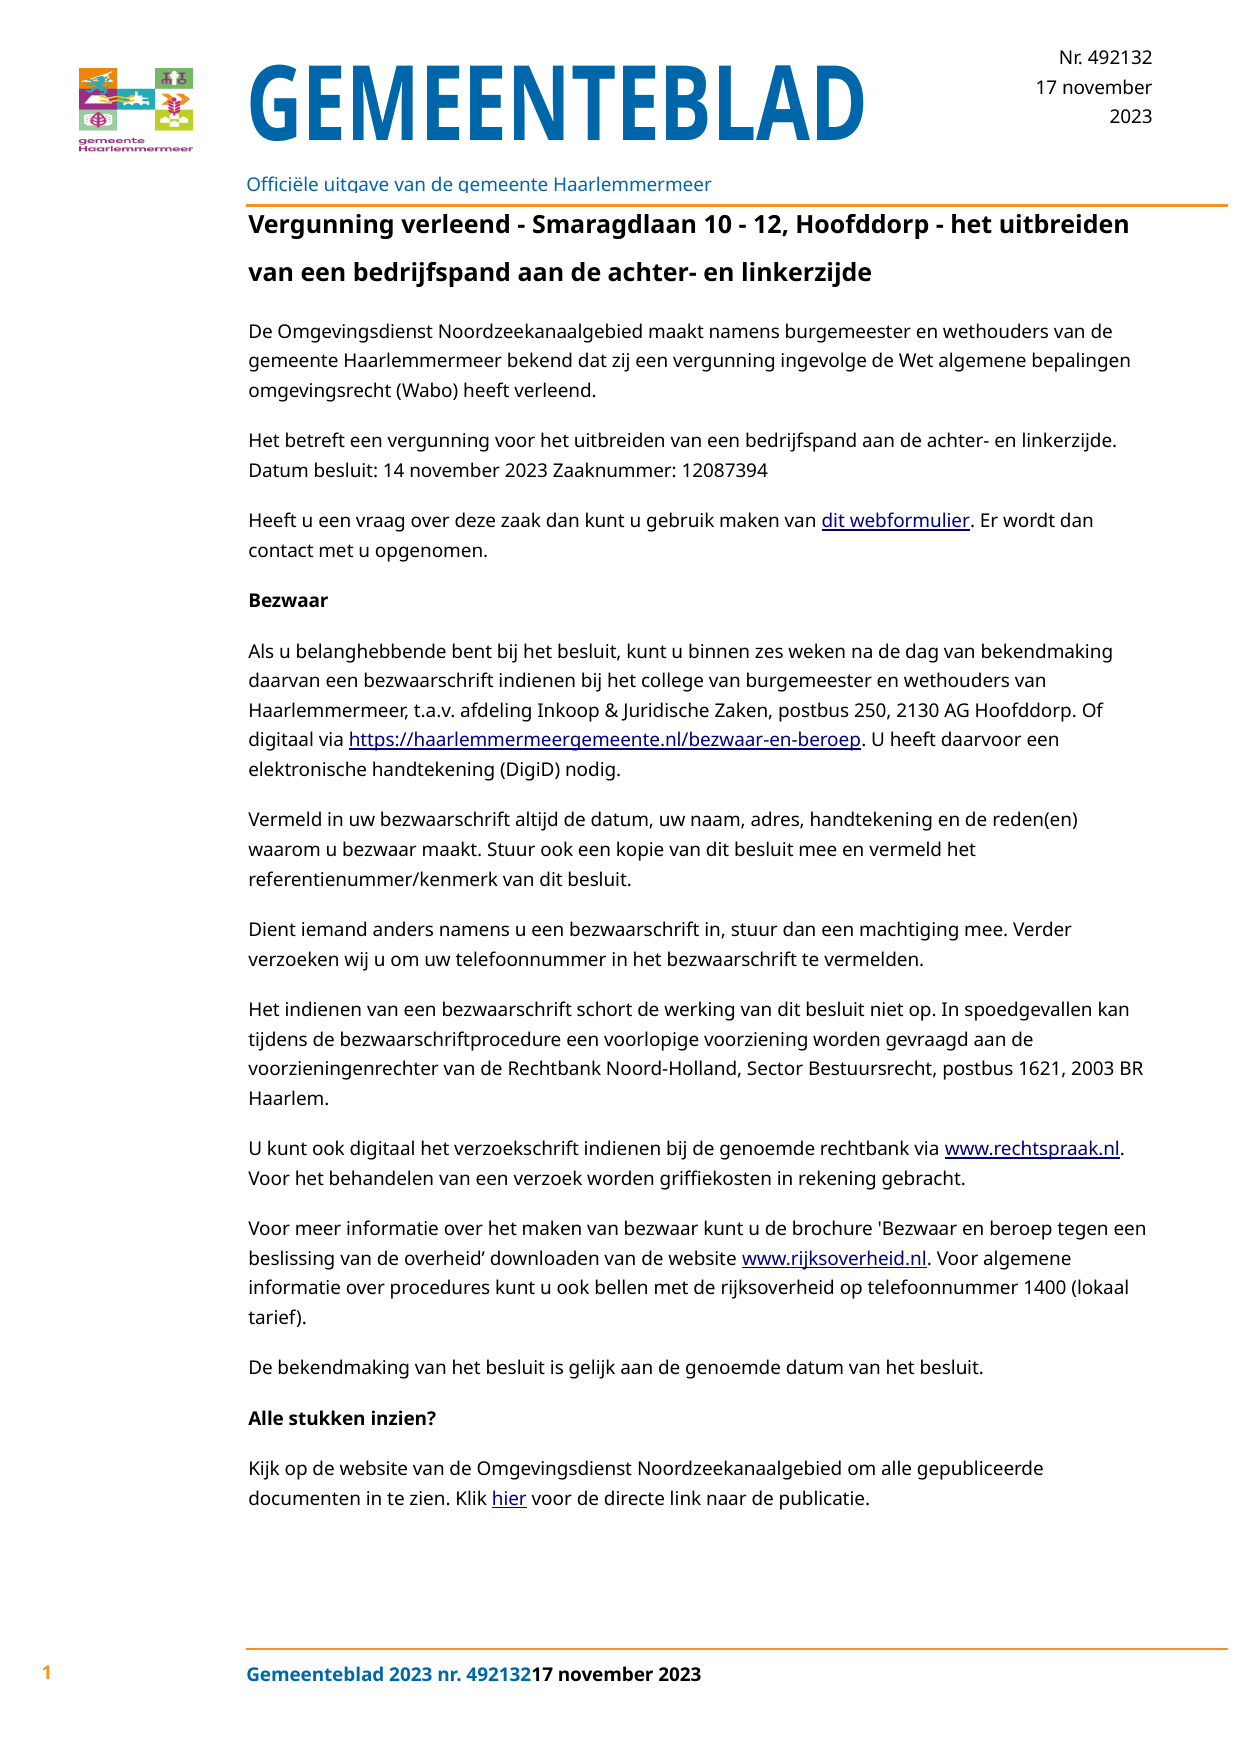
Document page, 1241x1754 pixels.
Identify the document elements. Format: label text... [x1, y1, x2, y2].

text De bekendmaking van het besluit is gelijk aan de genoemde datum van het besluit. [248, 1354, 1152, 1380]
text Bezwaar [248, 587, 1152, 613]
text De Omgevingsdienst Noordzeekanaalgebied maakt namens burgemeester en wethouders van de gemeente Haarlemmermeer bekend dat zij een vergunning ingevolge de Wet algemene bepalingen omgevingsrecht (Wabo) heeft verleend. [248, 318, 1152, 403]
text Alle stukken inzien? [248, 1405, 1152, 1431]
text Vermeld in uw bezwaarschrift altijd de datum, uw naam, adres, handtekening en de reden(en) waarom u bezwaar maakt. Stuur ook een kopie van dit besluit mee en vermeld het referentienummer/kenmerk van dit besluit. [248, 807, 1152, 892]
text Heeft u een vraag over deze zaak dan kunt u gebruik maken van dit webformulier. Er wordt dan contact met u opgenomen. [248, 507, 1152, 563]
text Dient iemand anders namens u een bezwaarschrift in, stuur dan een machtiging mee. Verder verzoeken wij u om uw telefoonnummer in het bezwaarschrift te vermelden. [248, 916, 1152, 972]
text Vergunning verleend - Smaragdlaan 10 - 12, Hoofddorp - het uitbreiden van een bedrijfspand aan de achter- en linkerzijde [248, 207, 1152, 288]
text Kijk op de website van de Omgevingsdienst Noordzeekanaalgebied om alle gepubliceerde documenten in te zien. Klik hier voor de directe link naar de publicatie. [248, 1455, 1152, 1511]
text Als u belanghebbende bent bij het besluit, kunt u binnen zes weken na de dag van bekendmaking daarvan een bezwaarschrift indienen bij het college van burgemeester en wethouders van Haarlemmermeer, t.a.v. afdeling Inkoop & Juridische Zaken, postbus 250, 2130 AG Hoofddorp. Of digitaal via https://haarlemmermeergemeente.nl/bezwaar-en-beroep. U heeft daarvoor een elektronische handtekening (DigiD) nodig. [248, 638, 1152, 782]
text Het betreft een vergunning voor het uitbreiden van een bedrijfspand aan de achter- en linkerzijde. Datum besluit: 14 november 2023 Zaaknummer: 12087394 [248, 427, 1152, 483]
text Voor meer informatie over het maken van bezwaar kunt u de brochure 'Bezwaar en beroep tegen een beslissing van de overheid’ downloaden van de website www.rijksoverheid.nl. Voor algemene informatie over procedures kunt u ook bellen met de rijksoverheid op telefoonnummer 1400 (lokaal tarief). [248, 1215, 1152, 1330]
text U kunt ook digitaal het verzoekschrift indienen bij de genoemde rechtbank via www.rechtspraak.nl. Voor het behandelen van een verzoek worden griffiekosten in rekening gebracht. [248, 1135, 1152, 1191]
picture [41, 47, 231, 172]
text Het indienen van een bezwaarschrift schort de werking van dit besluit niet op. In spoedgevallen kan tijdens de bezwaarschriftprocedure een voorlopige voorziening worden gevraagd aan de voorzieningenrechter van de Rechtbank Noord-Holland, Sector Bestuursrecht, postbus 1621, 2003 BR Haarlem. [248, 996, 1152, 1111]
